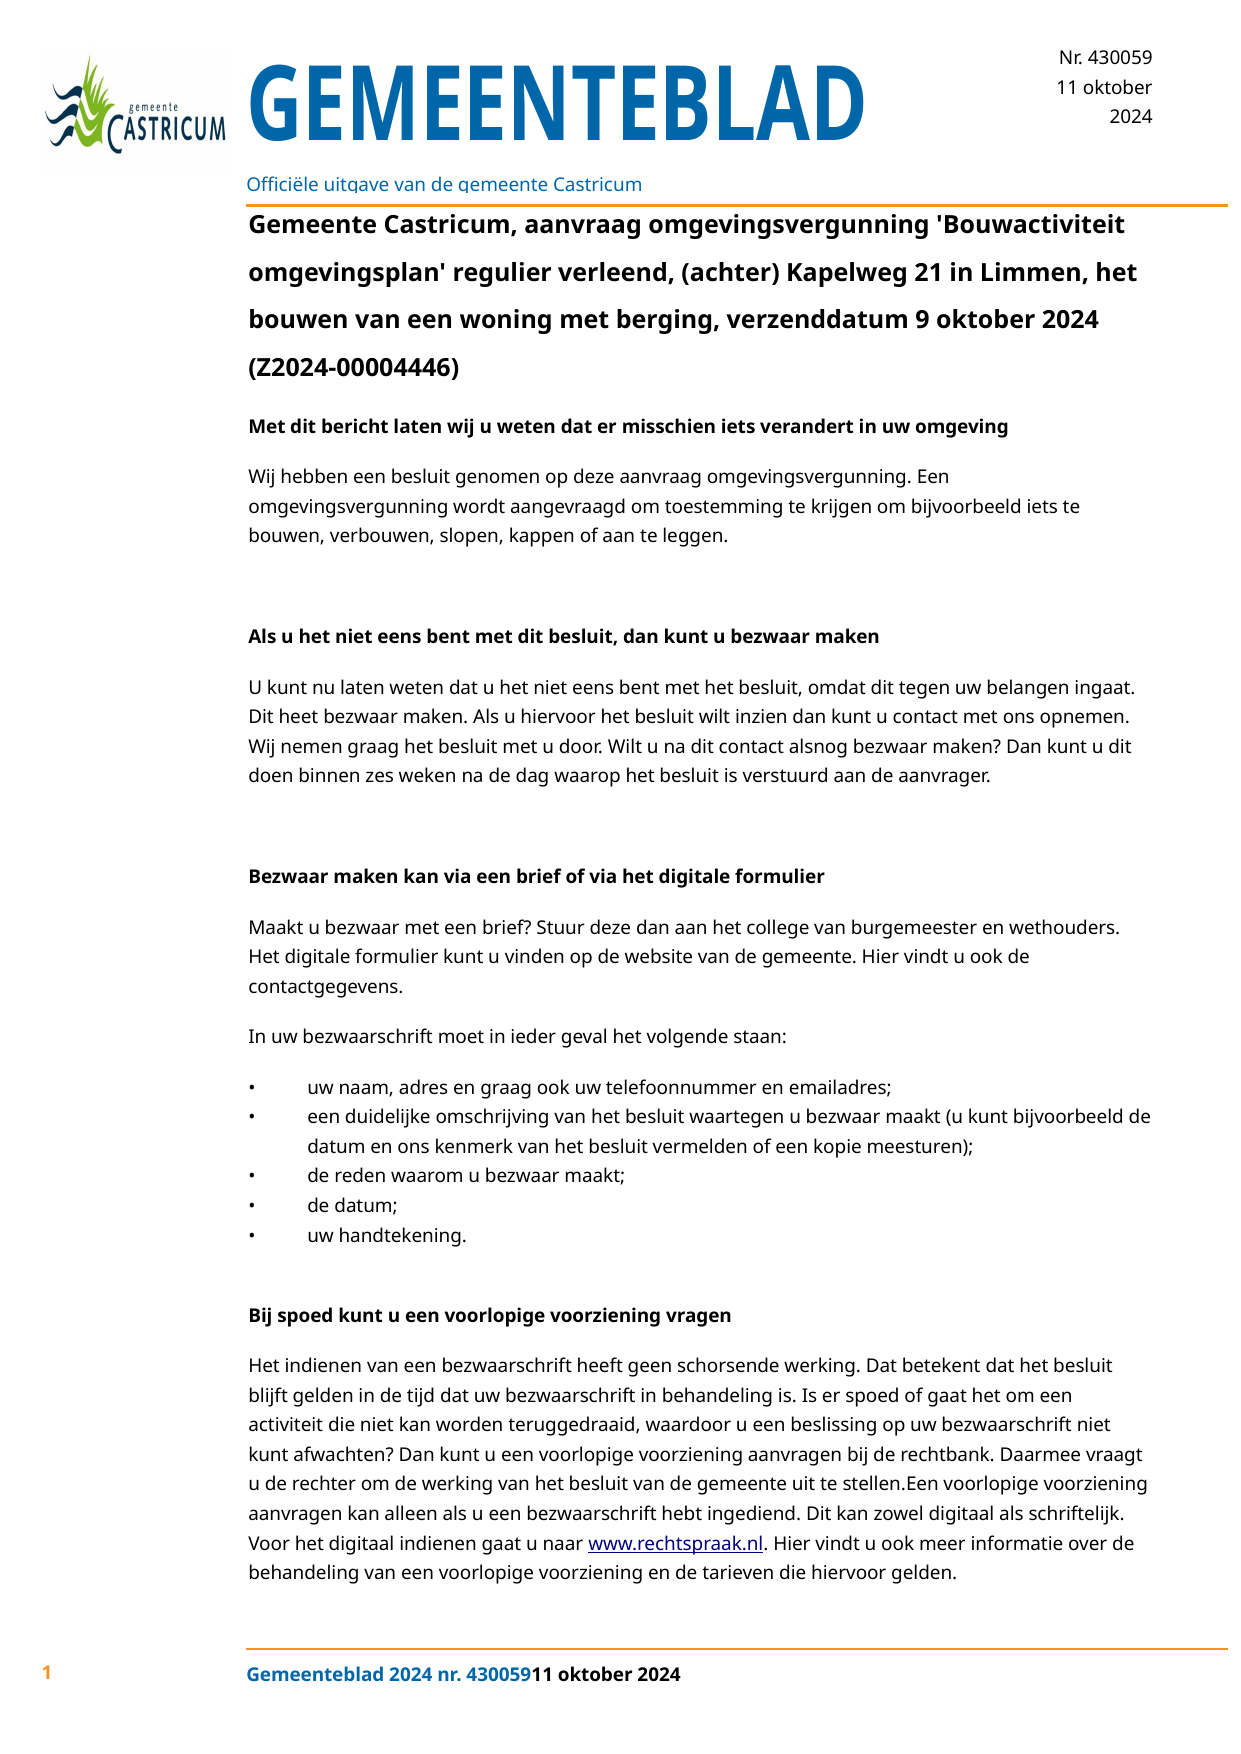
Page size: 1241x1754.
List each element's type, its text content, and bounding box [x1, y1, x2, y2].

text Bezwaar maken kan via een brief of via het digitale formulier [248, 863, 1152, 889]
text Wij hebben een besluit genomen op deze aanvraag omgevingsvergunning. Een omgevingsvergunning wordt aangevraagd om toestemming te krijgen om bijvoorbeeld iets te bouwen, verbouwen, slopen, kappen of aan te leggen. [248, 463, 1152, 548]
text Met dit bericht laten wij u weten dat er misschien iets verandert in uw omgeving [248, 413, 1152, 439]
text In uw bezwaarschrift moet in ieder geval het volgende staan: [248, 1023, 1152, 1049]
picture [41, 47, 231, 172]
text Bij spoed kunt u een voorlopige voorziening vragen [248, 1302, 1152, 1328]
text Maakt u bezwaar met een brief? Stuur deze dan aan het college van burgemeester en wethouders. Het digitale formulier kunt u vinden op de website van de gemeente. Hier vindt u ook de contactgegevens. [248, 914, 1152, 999]
list de reden waarom u bezwaar maakt; [248, 1163, 1152, 1188]
text Als u het niet eens bent met dit besluit, dan kunt u bezwaar maken [248, 623, 1152, 649]
text Gemeente Castricum, aanvraag omgevingsvergunning 'Bouwactiviteit omgevingsplan' regulier verleend, (achter) Kapelweg 21 in Limmen, het bouwen van een woning met berging, verzenddatum 9 oktober 2024 (Z2024-00004446) [248, 207, 1152, 384]
list de datum; [248, 1192, 1152, 1218]
list uw handtekening. [248, 1222, 1152, 1248]
text Het indienen van een bezwaarschrift heeft geen schorsende werking. Dat betekent dat het besluit blijft gelden in de tijd dat uw bezwaarschrift in behandeling is. Is er spoed of gaat het om een activiteit die niet kan worden teruggedraaid, waardoor u een beslissing op uw bezwaarschrift niet kunt afwachten? Dan kunt u een voorlopige voorziening aanvragen bij de rechtbank. Daarmee vraagt u de rechter om de werking van het besluit van de gemeente uit te stellen.Een voorlopige voorziening aanvragen kan alleen als u een bezwaarschrift hebt ingediend. Dit kan zowel digitaal als schriftelijk. Voor het digitaal indienen gaat u naar www.rechtspraak.nl. Hier vindt u ook meer informatie over de behandeling van een voorlopige voorziening en de tarieven die hiervoor gelden. [248, 1352, 1152, 1585]
list een duidelijke omschrijving van het besluit waartegen u bezwaar maakt (u kunt bijvoorbeeld de datum en ons kenmerk van het besluit vermelden of een kopie meesturen); [248, 1103, 1152, 1159]
list uw naam, adres en graag ook uw telefoonnummer en emailadres; [248, 1074, 1152, 1100]
text U kunt nu laten weten dat u het niet eens bent met het besluit, omdat dit tegen uw belangen ingaat. Dit heet bezwaar maken. Als u hiervoor het besluit wilt inzien dan kunt u contact met ons opnemen. Wij nemen graag het besluit met u door. Wilt u na dit contact alsnog bezwaar maken? Dan kunt u dit doen binnen zes weken na de dag waarop het besluit is verstuurd aan de aanvrager. [248, 674, 1152, 788]
